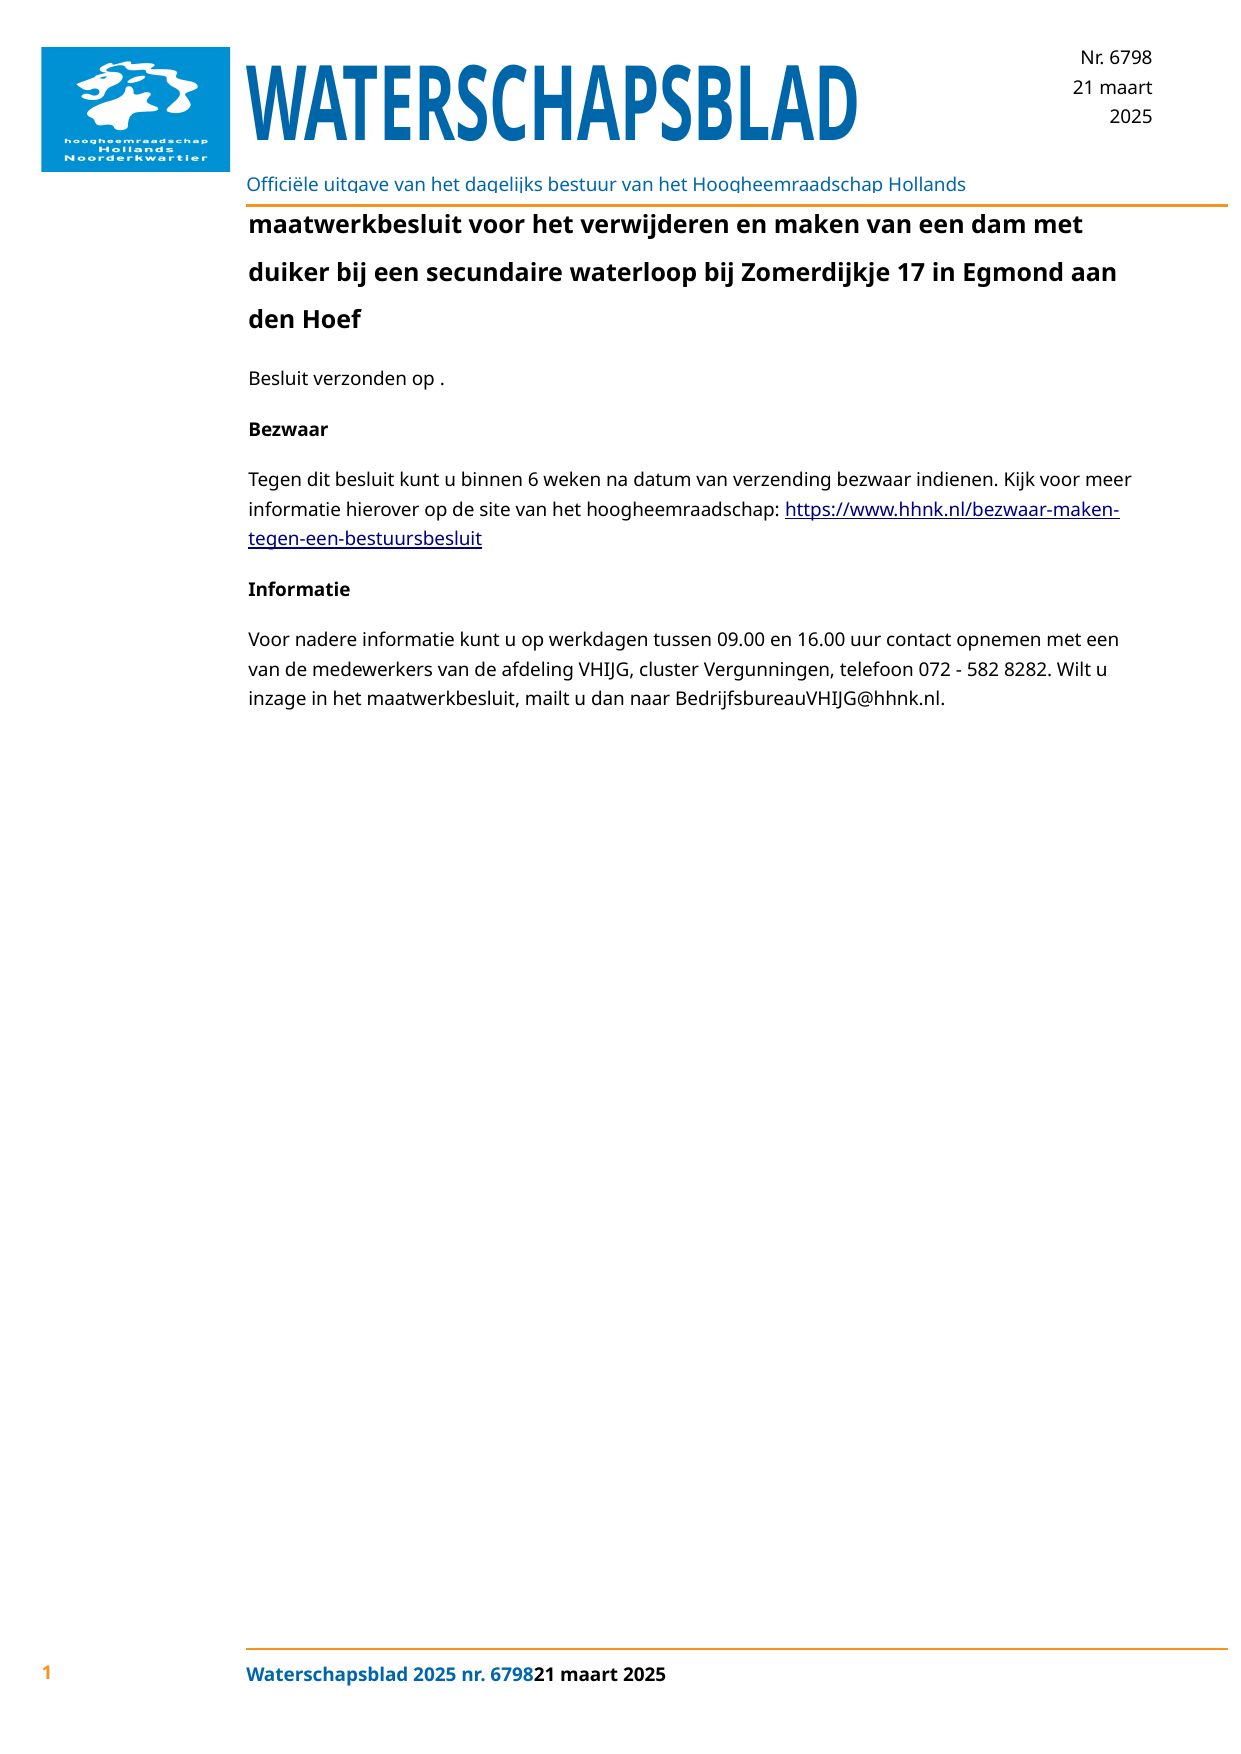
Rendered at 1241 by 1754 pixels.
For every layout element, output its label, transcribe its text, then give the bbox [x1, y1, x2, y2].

text maatwerkbesluit voor het verwijderen en maken van een dam met duiker bij een secundaire waterloop bij Zomerdijkje 17 in Egmond aan den Hoef [248, 207, 1152, 336]
text Tegen dit besluit kunt u binnen 6 weken na datum van verzending bezwaar indienen. Kijk voor meer informatie hierover op de site van het hoogheemraadschap: https://www.hhnk.nl/bezwaar-maken-tegen-een-bestuursbesluit [248, 466, 1152, 551]
picture [129, 76, 144, 82]
text Bezwaar [248, 416, 1152, 442]
picture [78, 64, 122, 99]
text Informatie [248, 576, 1152, 602]
text Voor nadere informatie kunt u op werkdagen tussen 09.00 en 16.00 uur contact opnemen met een van de medewerkers van de afdeling VHIJG, cluster Vergunningen, telefoon 072 - 582 8282. Wilt u inzage in het maatwerkbesluit, mailt u dan naar BedrijfsbureauVHIJG@hhnk.nl. [248, 626, 1152, 711]
text Besluit verzonden op . [248, 366, 1152, 391]
picture [118, 62, 197, 112]
picture [88, 87, 157, 130]
